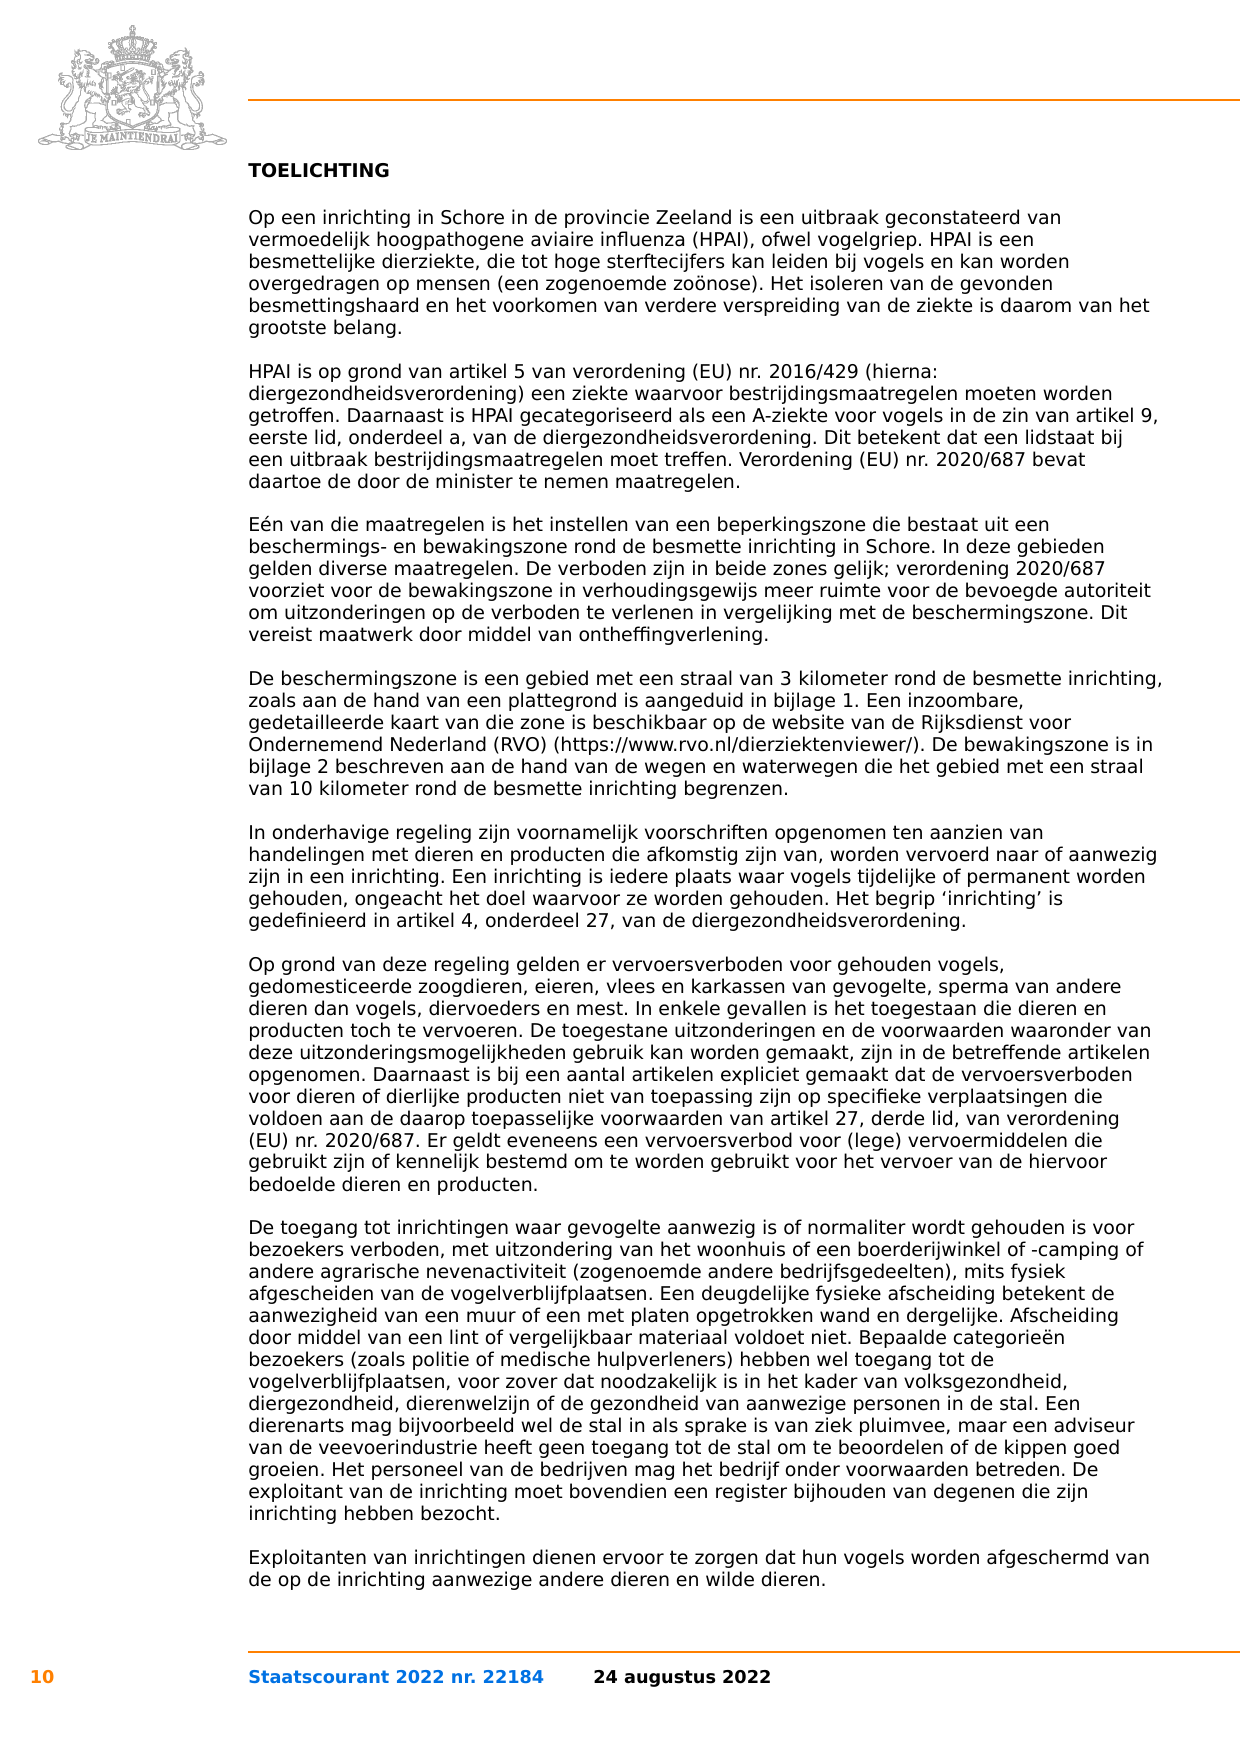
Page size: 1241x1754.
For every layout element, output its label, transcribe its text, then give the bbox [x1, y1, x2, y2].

subtitle TOELICHTING [248, 160, 1163, 182]
text Eén van die maatregelen is het instellen van een beperkingszone die bestaat uit een beschermings- en bewakingszone rond de besmette inrichting in Schore. In deze gebieden gelden diverse maatregelen. De verboden zijn in beide zones gelijk; verordening 2020/687 voorziet voor de bewakingszone in verhoudingsgewijs meer ruimte voor de bevoegde autoriteit om uitzonderingen op de verboden te verlenen in vergelijking met de beschermingszone. Dit vereist maatwerk door middel van ontheffingverlening. [248, 514, 1163, 646]
text De beschermingszone is een gebied met een straal van 3 kilometer rond de besmette inrichting, zoals aan de hand van een plattegrond is aangeduid in bijlage 1. Een inzoombare, gedetailleerde kaart van die zone is beschikbaar op de website van de Rijksdienst voor Ondernemend Nederland (RVO) (https://www.rvo.nl/dierziektenviewer/). De bewakingszone is in bijlage 2 beschreven aan de hand van de wegen en waterwegen die het gebied met een straal van 10 kilometer rond de besmette inrichting begrenzen. [248, 668, 1163, 800]
text HPAI is op grond van artikel 5 van verordening (EU) nr. 2016/429 (hierna: diergezondheidsverordening) een ziekte waarvoor bestrijdingsmaatregelen moeten worden getroffen. Daarnaast is HPAI gecategoriseerd als een A-ziekte voor vogels in de zin van artikel 9, eerste lid, onderdeel a, van de diergezondheidsverordening. Dit betekent dat een lidstaat bij een uitbraak bestrijdingsmaatregelen moet treffen. Verordening (EU) nr. 2020/687 bevat daartoe de door de minister te nemen maatregelen. [248, 361, 1163, 492]
text In onderhavige regeling zijn voornamelijk voorschriften opgenomen ten aanzien van handelingen met dieren en producten die afkomstig zijn van, worden vervoerd naar of aanwezig zijn in een inrichting. Een inrichting is iedere plaats waar vogels tijdelijke of permanent worden gehouden, ongeacht het doel waarvoor ze worden gehouden. Het begrip ‘inrichting’ is gedefinieerd in artikel 4, onderdeel 27, van de diergezondheidsverordening. [248, 822, 1163, 932]
text De toegang tot inrichtingen waar gevogelte aanwezig is of normaliter wordt gehouden is voor bezoekers verboden, met uitzondering van het woonhuis of een boerderijwinkel of -camping of andere agrarische nevenactiviteit (zogenoemde andere bedrijfsgedeelten), mits fysiek afgescheiden van de vogelverblijfplaatsen. Een deugdelijke fysieke afscheiding betekent de aanwezigheid van een muur of een met platen opgetrokken wand en dergelijke. Afscheiding door middel van een lint of vergelijkbaar materiaal voldoet niet. Bepaalde categorieën bezoekers (zoals politie of medische hulpverleners) hebben wel toegang tot de vogelverblijfplaatsen, voor zover dat noodzakelijk is in het kader van volksgezondheid, diergezondheid, dierenwelzijn of de gezondheid van aanwezige personen in de stal. Een dierenarts mag bijvoorbeeld wel de stal in als sprake is van ziek pluimvee, maar een adviseur van de veevoerindustrie heeft geen toegang tot de stal om te beoordelen of de kippen goed groeien. Het personeel van de bedrijven mag het bedrijf onder voorwaarden betreden. De exploitant van de inrichting moet bovendien een register bijhouden van degenen die zijn inrichting hebben bezocht. [248, 1217, 1163, 1525]
text Exploitanten van inrichtingen dienen ervoor te zorgen dat hun vogels worden afgeschermd van de op de inrichting aanwezige andere dieren en wilde dieren. [248, 1547, 1163, 1591]
text Op een inrichting in Schore in de provincie Zeeland is een uitbraak geconstateerd van vermoedelijk hoogpathogene aviaire influenza (HPAI), ofwel vogelgriep. HPAI is een besmettelijke dierziekte, die tot hoge sterftecijfers kan leiden bij vogels en kan worden overgedragen op mensen (een zogenoemde zoönose). Het isoleren van de gevonden besmettingshaard en het voorkomen van verdere verspreiding van de ziekte is daarom van het grootste belang. [248, 207, 1163, 339]
text Op grond van deze regeling gelden er vervoersverboden voor gehouden vogels, gedomesticeerde zoogdieren, eieren, vlees en karkassen van gevogelte, sperma van andere dieren dan vogels, diervoeders en mest. In enkele gevallen is het toegestaan die dieren en producten toch te vervoeren. De toegestane uitzonderingen en de voorwaarden waaronder van deze uitzonderingsmogelijkheden gebruik kan worden gemaakt, zijn in de betreffende artikelen opgenomen. Daarnaast is bij een aantal artikelen expliciet gemaakt dat de vervoersverboden voor dieren of dierlijke producten niet van toepassing zijn op specifieke verplaatsingen die voldoen aan de daarop toepasselijke voorwaarden van artikel 27, derde lid, van verordening (EU) nr. 2020/687. Er geldt eveneens een vervoersverbod voor (lege) vervoermiddelen die gebruikt zijn of kennelijk bestemd om te worden gebruikt voor het vervoer van de hiervoor bedoelde dieren en producten. [248, 954, 1163, 1195]
picture [38, 25, 227, 150]
